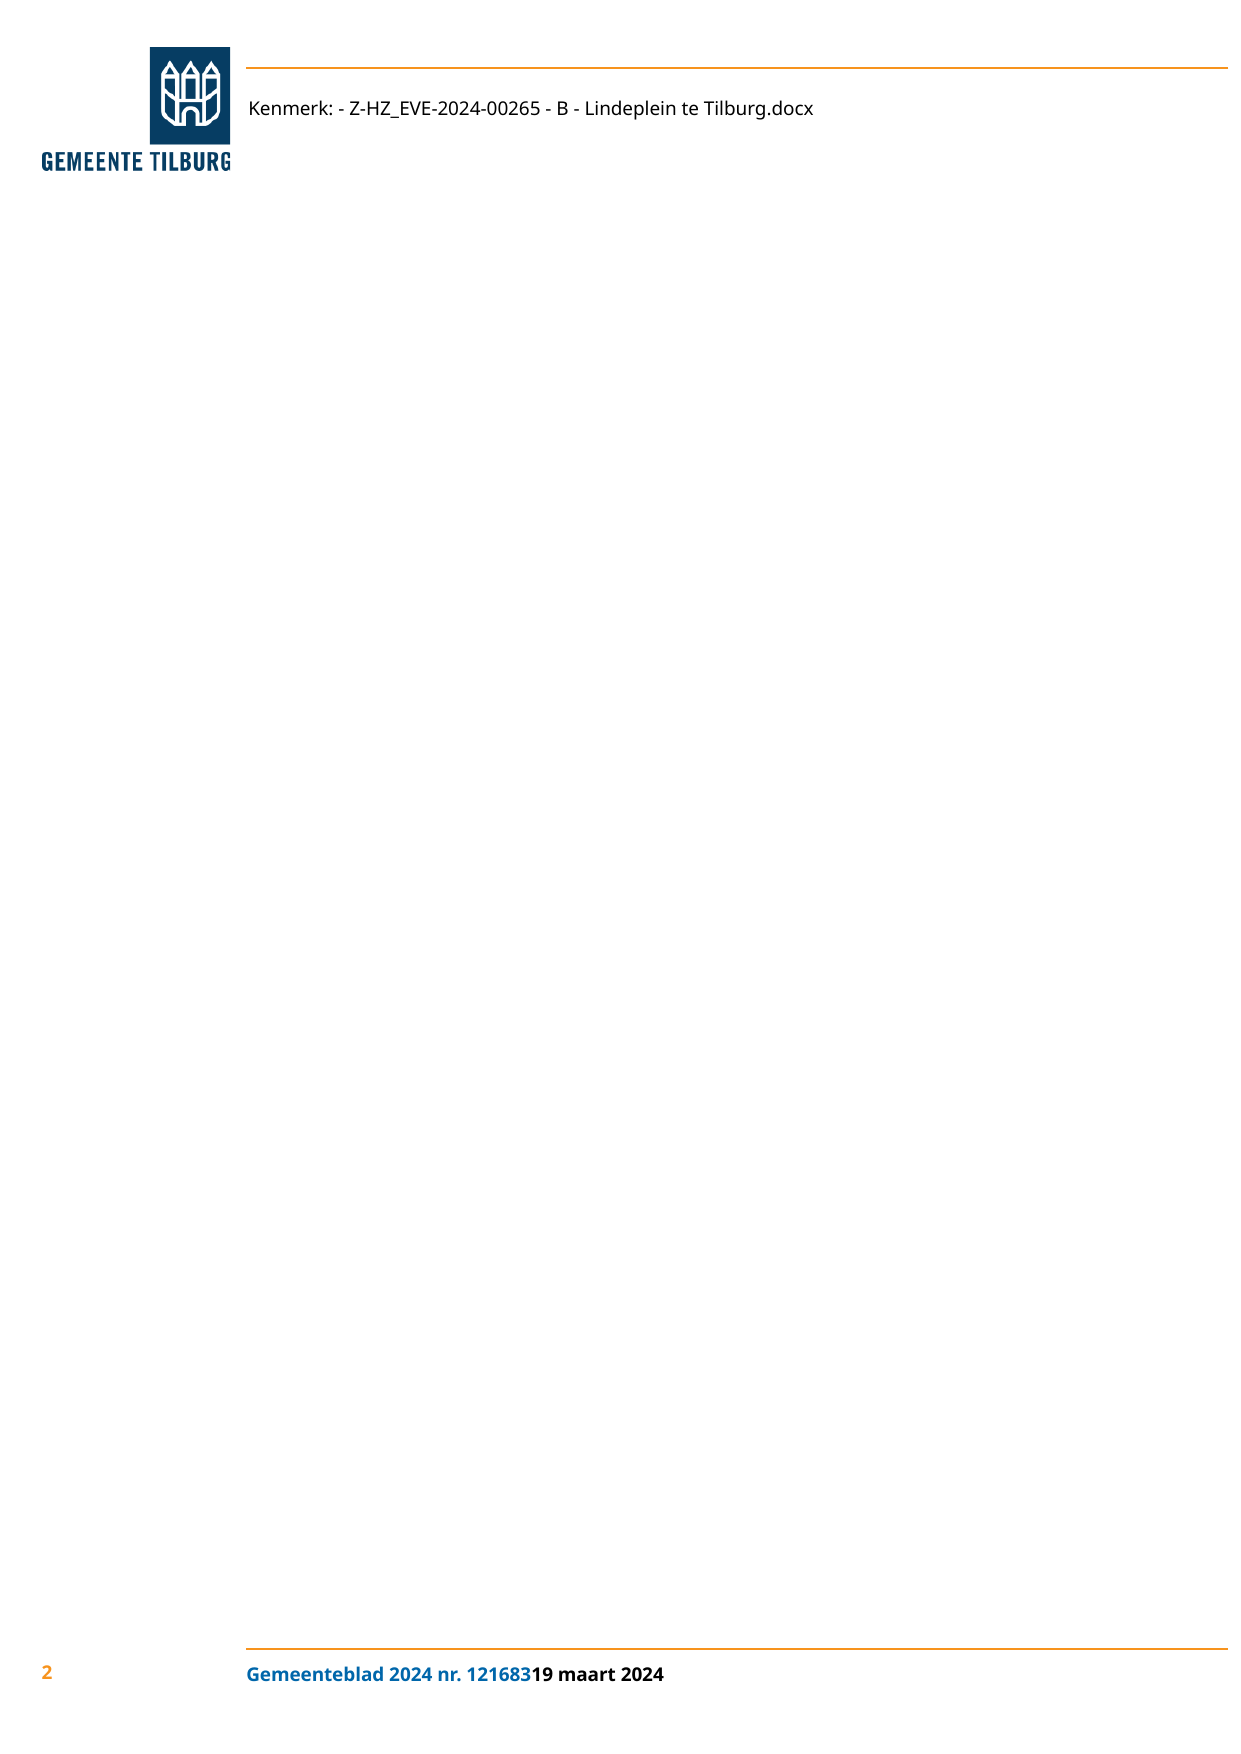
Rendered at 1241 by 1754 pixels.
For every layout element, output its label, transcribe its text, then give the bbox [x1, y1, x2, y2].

text Kenmerk: - Z-HZ_EVE-2024-00265 - B - Lindeplein te Tilburg.docx [248, 95, 1152, 121]
picture [41, 47, 231, 172]
